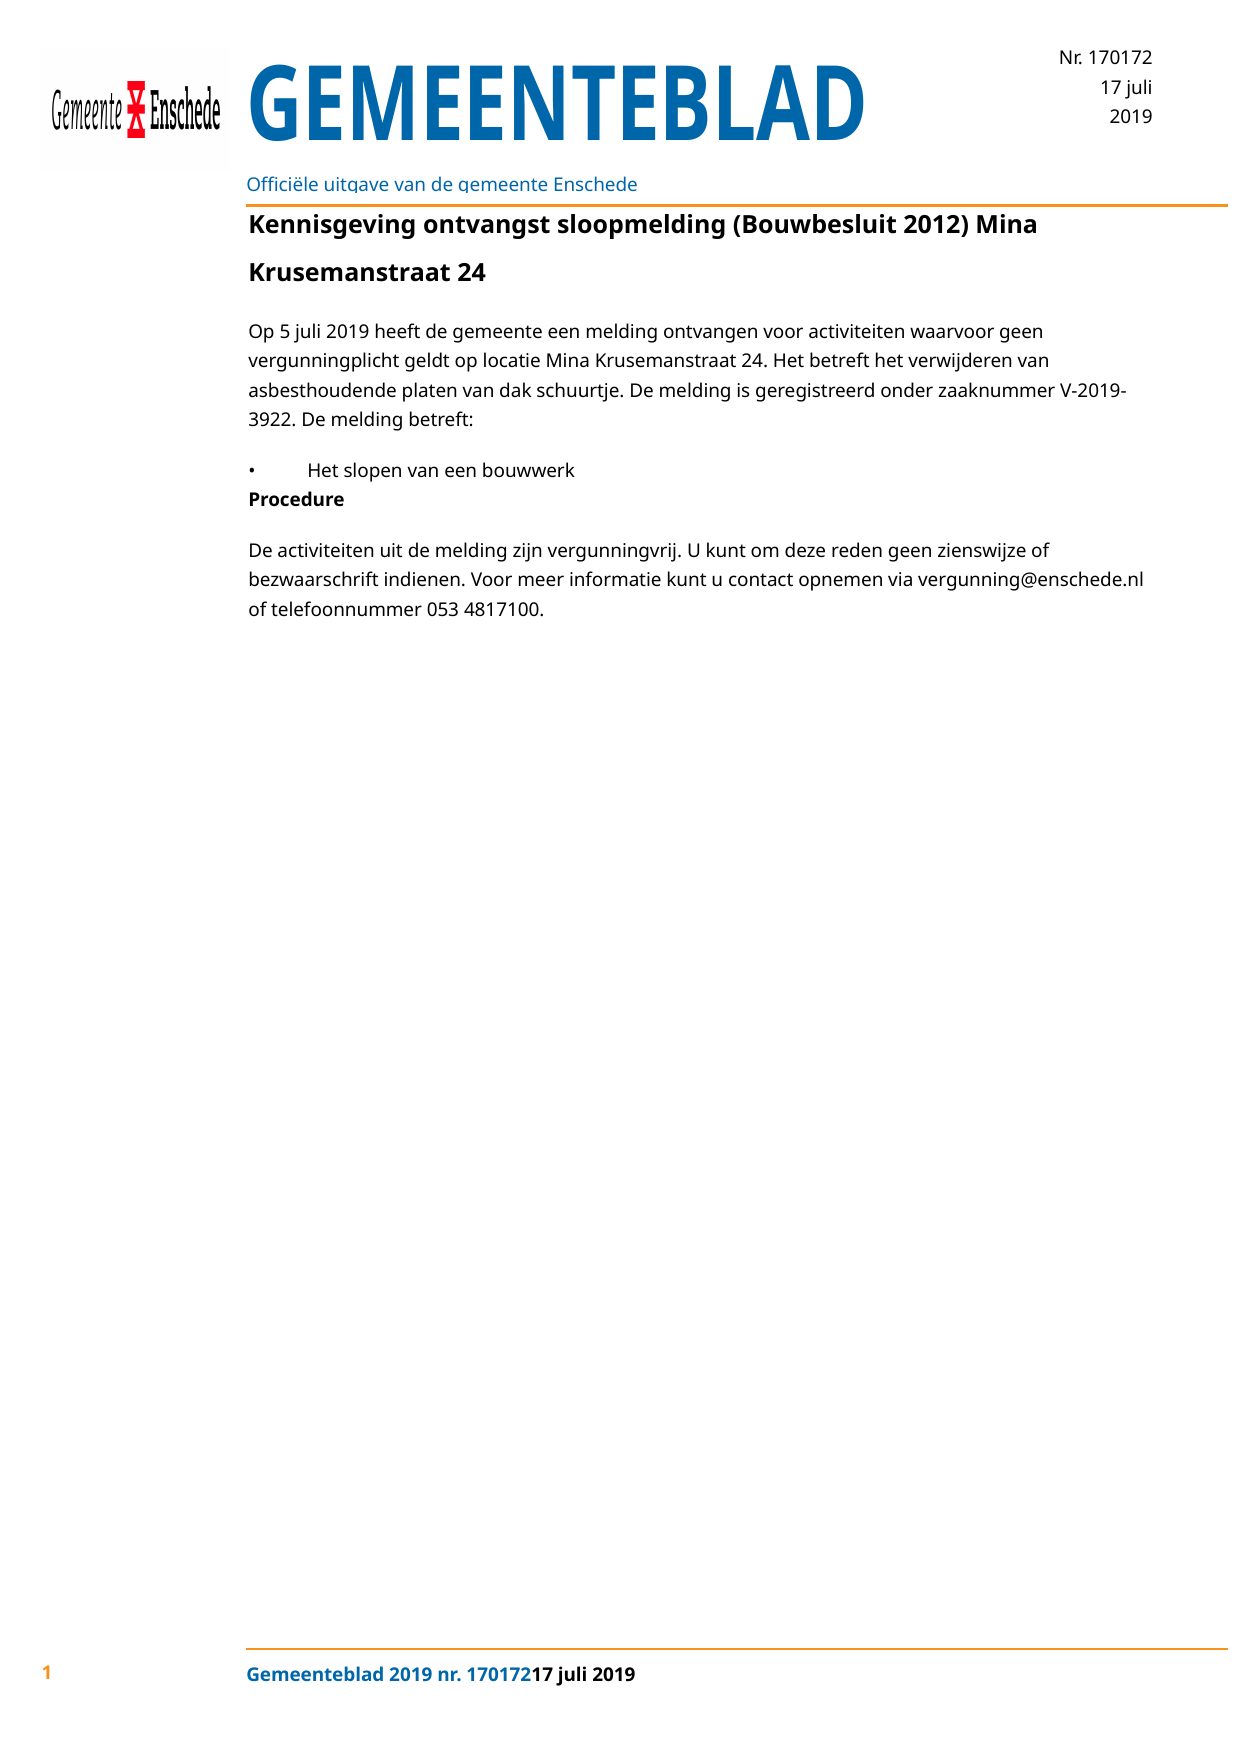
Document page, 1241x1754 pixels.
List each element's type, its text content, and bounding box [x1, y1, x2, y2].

text Kennisgeving ontvangst sloopmelding (Bouwbesluit 2012) Mina Krusemanstraat 24 [248, 207, 1152, 288]
text Procedure [248, 487, 1152, 512]
picture [41, 47, 231, 172]
text De activiteiten uit de melding zijn vergunningvrij. U kunt om deze reden geen zienswijze of bezwaarschrift indienen. Voor meer informatie kunt u contact opnemen via vergunning@enschede.nl of telefoonnummer 053 4817100. [248, 537, 1152, 622]
list Het slopen van een bouwwerk [248, 457, 1152, 483]
text Op 5 juli 2019 heeft de gemeente een melding ontvangen voor activiteiten waarvoor geen vergunningplicht geldt op locatie Mina Krusemanstraat 24. Het betreft het verwijderen van asbesthoudende platen van dak schuurtje. De melding is geregistreerd onder zaaknummer V-2019-3922. De melding betreft: [248, 318, 1152, 432]
